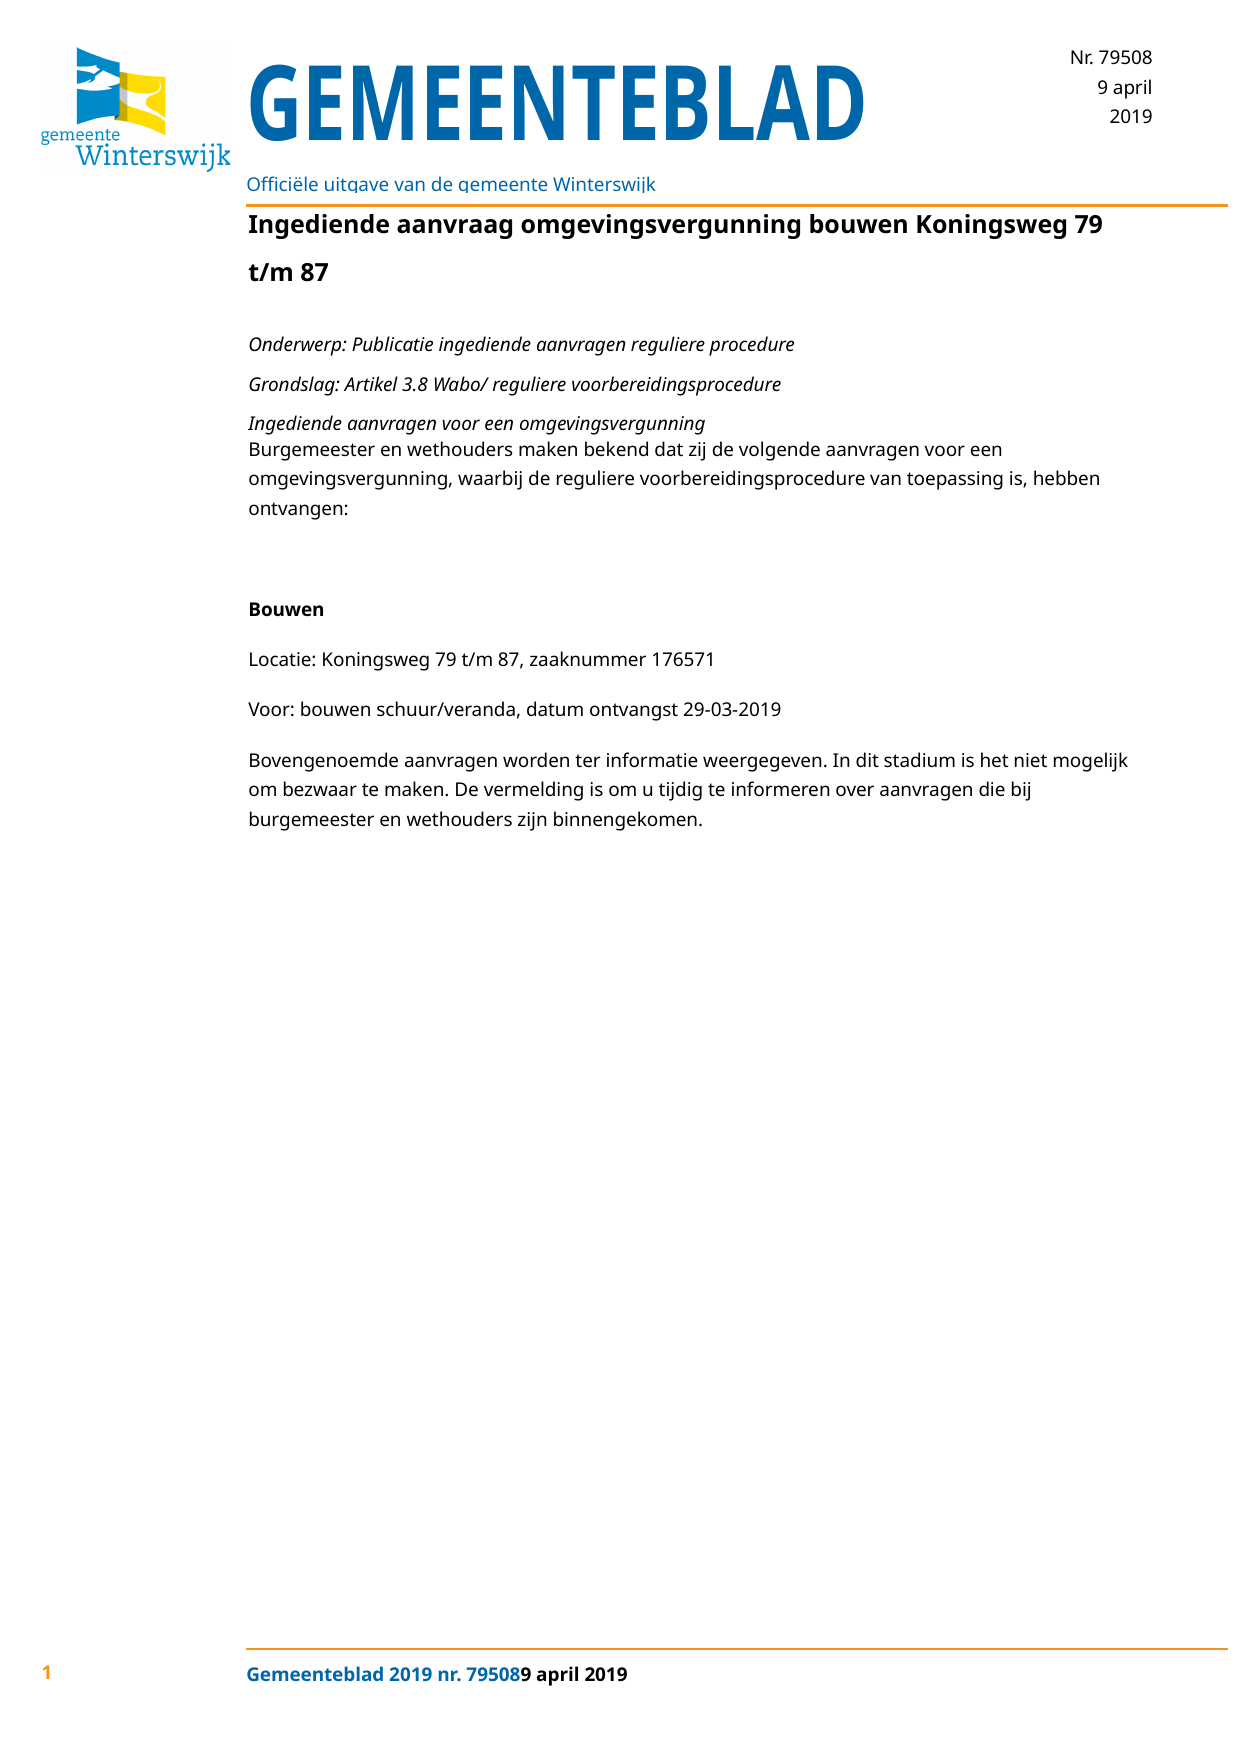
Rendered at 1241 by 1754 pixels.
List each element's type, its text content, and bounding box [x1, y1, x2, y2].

text Bouwen [248, 596, 1152, 621]
picture [41, 47, 231, 172]
text Burgemeester en wethouders maken bekend dat zij de volgende aanvragen voor een omgevingsvergunning, waarbij de reguliere voorbereidingsprocedure van toepassing is, hebben ontvangen: [248, 436, 1152, 521]
picture [225, 153, 231, 162]
text Locatie: Koningsweg 79 t/m 87, zaaknummer 176571 [248, 646, 1152, 672]
text Ingediende aanvraag omgevingsvergunning bouwen Koningsweg 79 t/m 87 [248, 207, 1152, 288]
text Grondslag: Artikel 3.8 Wabo/ reguliere voorbereidingsprocedure [248, 371, 1152, 396]
text Ingediende aanvragen voor een omgevingsvergunning [248, 410, 1152, 436]
text Onderwerp: Publicatie ingediende aanvragen reguliere procedure [248, 331, 1152, 357]
text Voor: bouwen schuur/veranda, datum ontvangst 29-03-2019 [248, 697, 1152, 722]
text Bovengenoemde aanvragen worden ter informatie weergegeven. In dit stadium is het niet mogelijk om bezwaar te maken. De vermelding is om u tijdig te informeren over aanvragen die bij burgemeester en wethouders zijn binnengekomen. [248, 747, 1152, 832]
